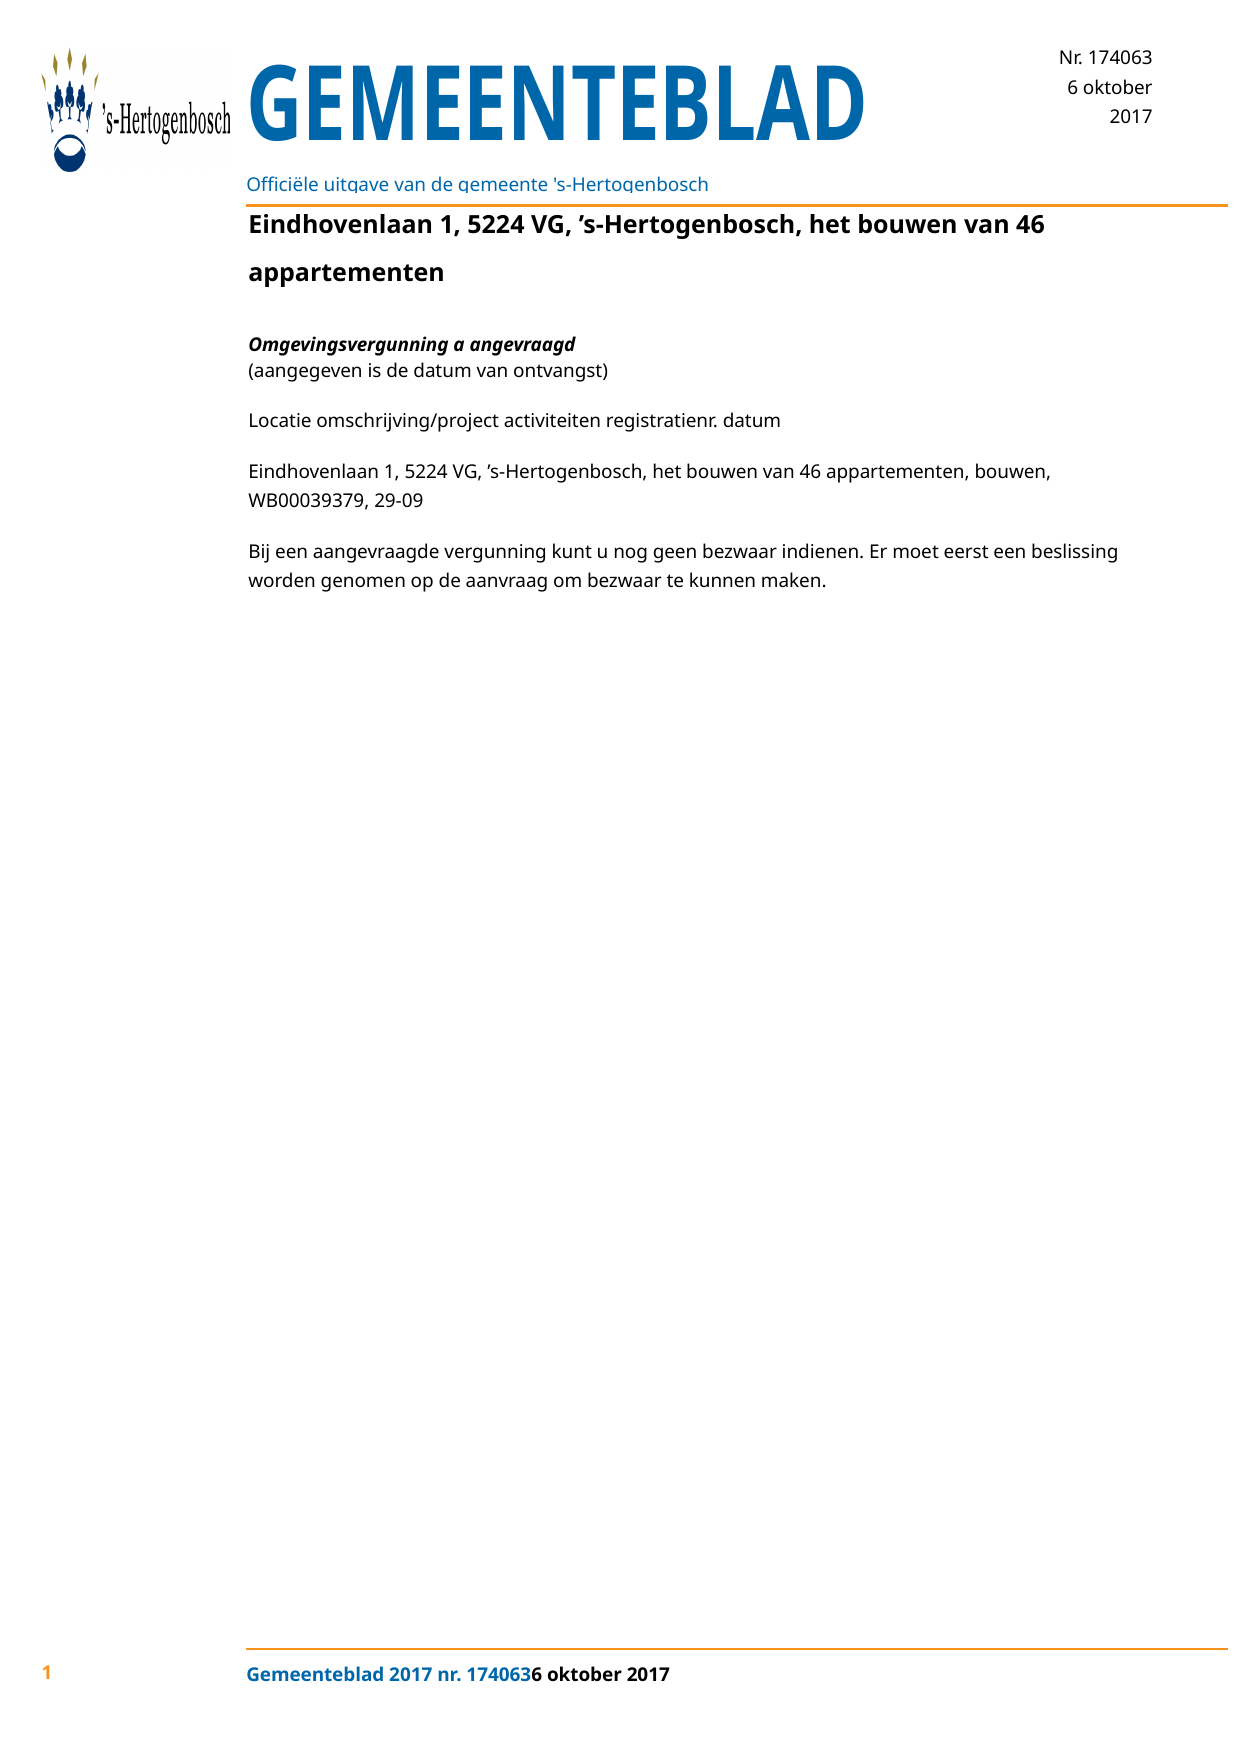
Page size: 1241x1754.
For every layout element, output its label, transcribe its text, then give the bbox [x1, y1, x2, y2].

text Eindhovenlaan 1, 5224 VG, ’s-Hertogenbosch, het bouwen van 46 appartementen [248, 207, 1152, 288]
text (aangegeven is de datum van ontvangst) [248, 357, 1152, 383]
text Eindhovenlaan 1, 5224 VG, ’s-Hertogenbosch, het bouwen van 46 appartementen, bouwen, WB00039379, 29-09 [248, 458, 1152, 513]
picture [41, 47, 231, 172]
text Bij een aangevraagde vergunning kunt u nog geen bezwaar indienen. Er moet eerst een beslissing worden genomen op de aanvraag om bezwaar te kunnen maken. [248, 538, 1152, 593]
text Locatie omschrijving/project activiteiten registratienr. datum [248, 408, 1152, 433]
text Omgevingsvergunning a angevraagd [248, 331, 1152, 357]
